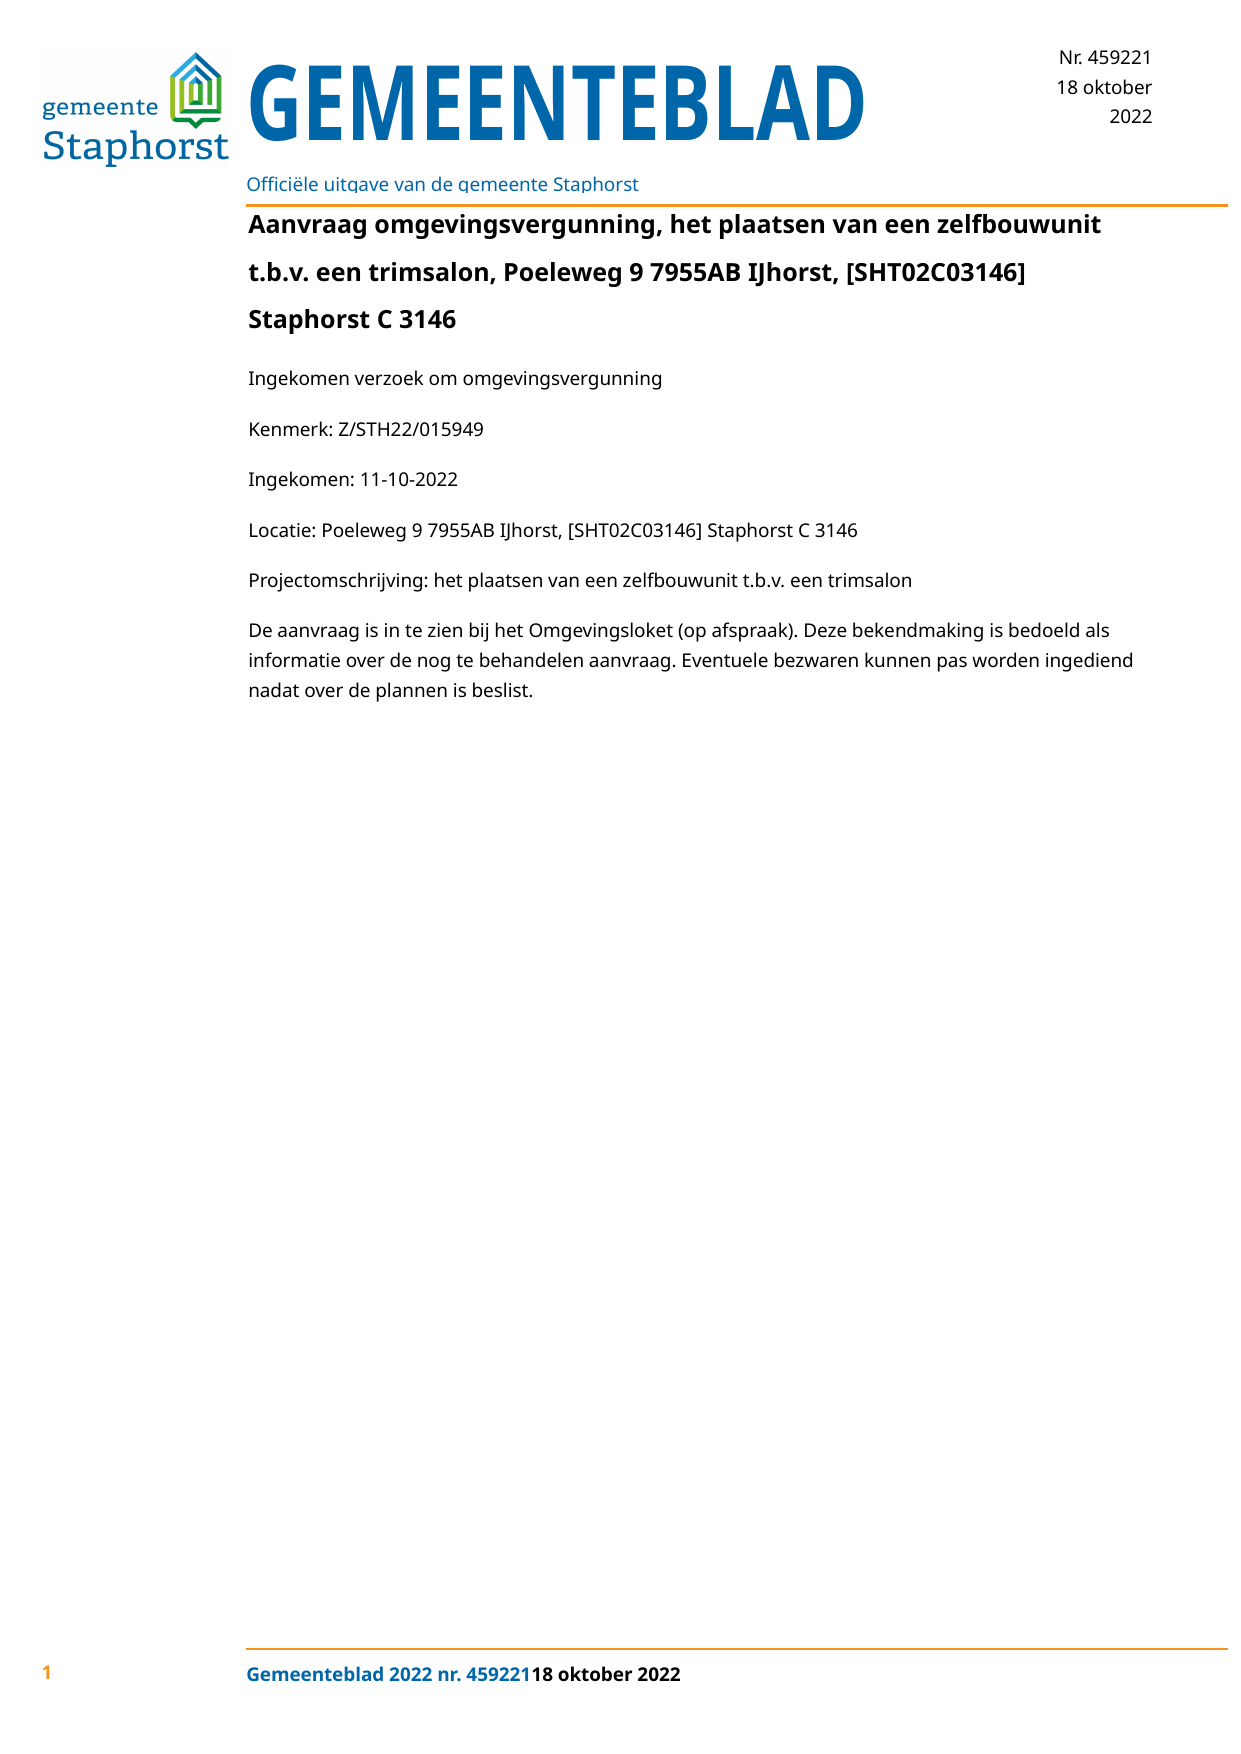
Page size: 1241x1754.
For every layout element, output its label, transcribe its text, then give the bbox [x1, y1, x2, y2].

text Ingekomen: 11-10-2022 [248, 466, 1152, 492]
text Kenmerk: Z/STH22/015949 [248, 416, 1152, 442]
text De aanvraag is in te zien bij het Omgevingsloket (op afspraak). Deze bekendmaking is bedoeld als informatie over de nog te behandelen aanvraag. Eventuele bezwaren kunnen pas worden ingediend nadat over de plannen is beslist. [248, 618, 1152, 702]
text Projectomschrijving: het plaatsen van een zelfbouwunit t.b.v. een trimsalon [248, 567, 1152, 593]
text Ingekomen verzoek om omgevingsvergunning [248, 366, 1152, 391]
picture [41, 47, 231, 172]
text Aanvraag omgevingsvergunning, het plaatsen van een zelfbouwunit t.b.v. een trimsalon, Poeleweg 9 7955AB IJhorst, [SHT02C03146] Staphorst C 3146 [248, 207, 1152, 336]
text Locatie: Poeleweg 9 7955AB IJhorst, [SHT02C03146] Staphorst C 3146 [248, 517, 1152, 542]
